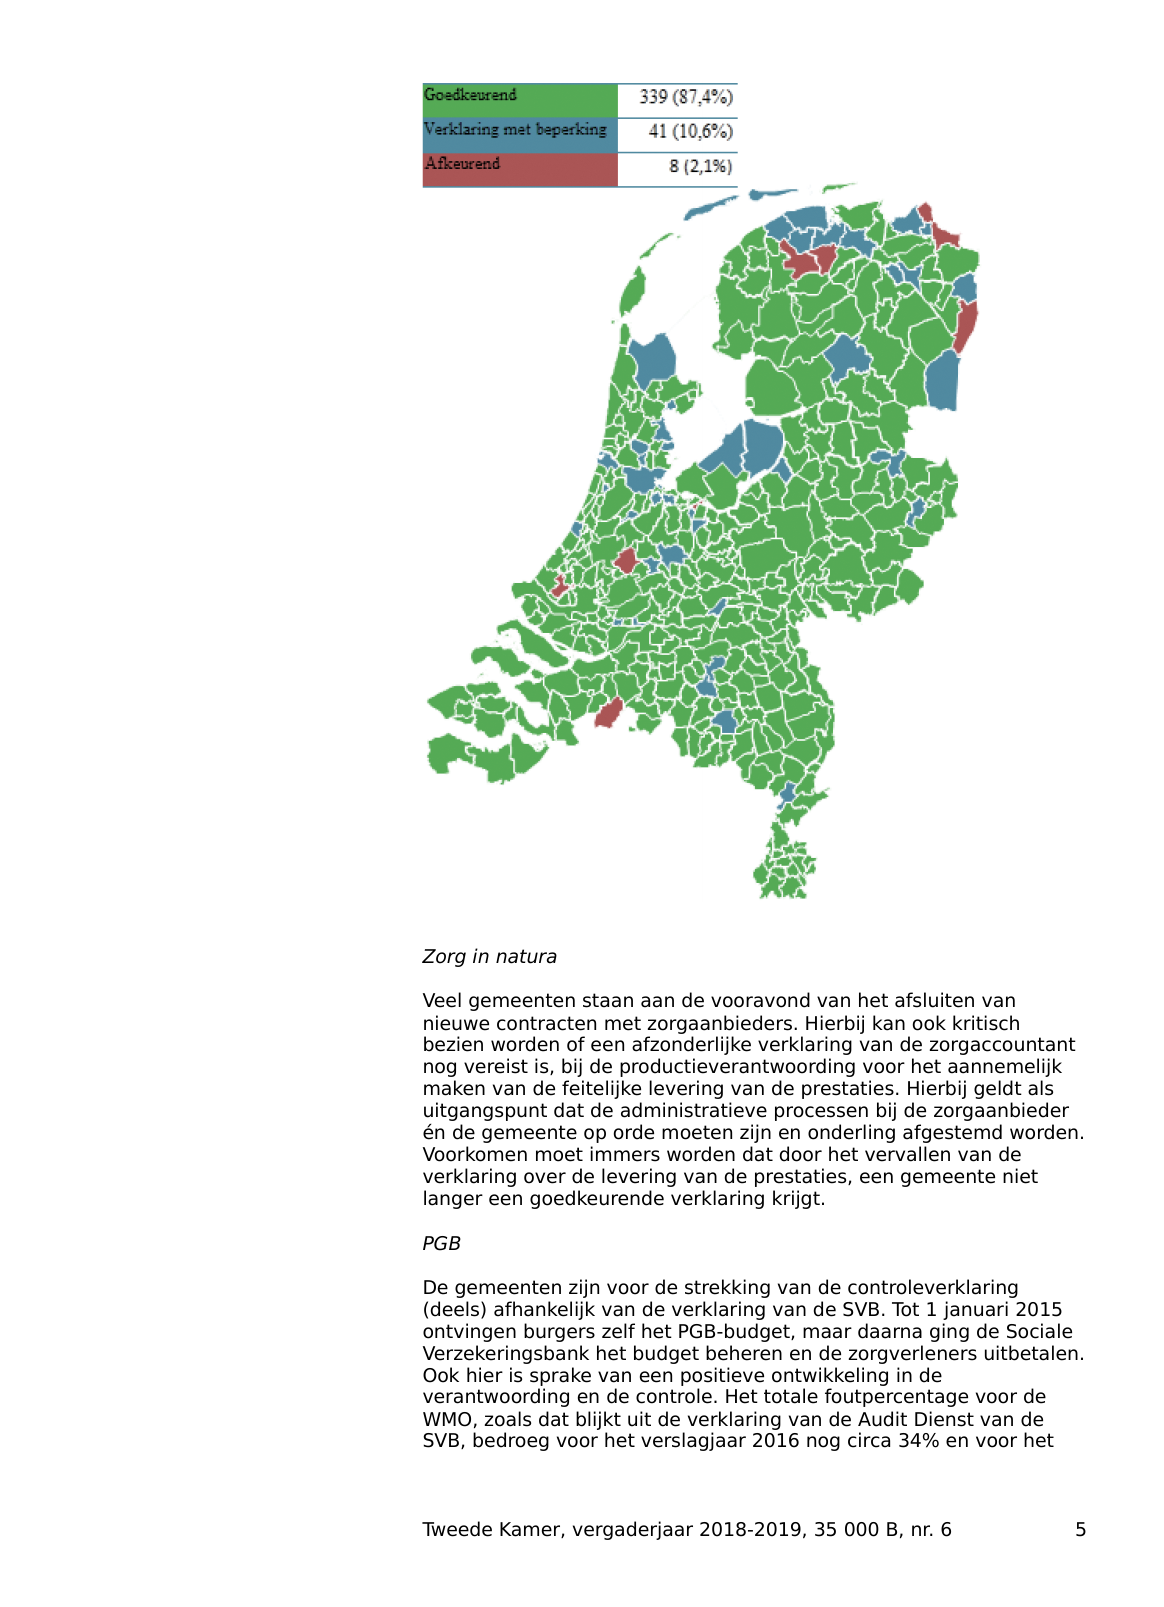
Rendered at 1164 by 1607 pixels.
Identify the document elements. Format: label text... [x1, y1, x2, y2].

subtitle PGB [422, 1232, 1087, 1254]
text Veel gemeenten staan aan de vooravond van het afsluiten van nieuwe contracten met zorgaanbieders. Hierbij kan ook kritisch bezien worden of een afzonderlijke verklaring van de zorgaccountant nog vereist is, bij de productieverantwoording voor het aannemelijk maken van de feitelijke levering van de prestaties. Hierbij geldt als uitgangspunt dat de administratieve processen bij de zorgaanbieder én de gemeente op orde moeten zijn en onderling afgestemd worden. Voorkomen moet immers worden dat door het vervallen van de verklaring over de levering van de prestaties, een gemeente niet langer een goedkeurende verklaring krijgt. [422, 990, 1087, 1210]
text De gemeenten zijn voor de strekking van de controleverklaring (deels) afhankelijk van de verklaring van de SVB. Tot 1 januari 2015 ontvingen burgers zelf het PGB-budget, maar daarna ging de Sociale Verzekeringsbank het budget beheren en de zorgverleners uitbetalen. Ook hier is sprake van een positieve ontwikkeling in de verantwoording en de controle. Het totale foutpercentage voor de WMO, zoals dat blijkt uit de verklaring van de Audit Dienst van de SVB, bedroeg voor het verslagjaar 2016 nog circa 34% en voor het [422, 1277, 1087, 1452]
picture [422, 81, 984, 902]
subtitle Zorg in natura [422, 946, 1087, 968]
